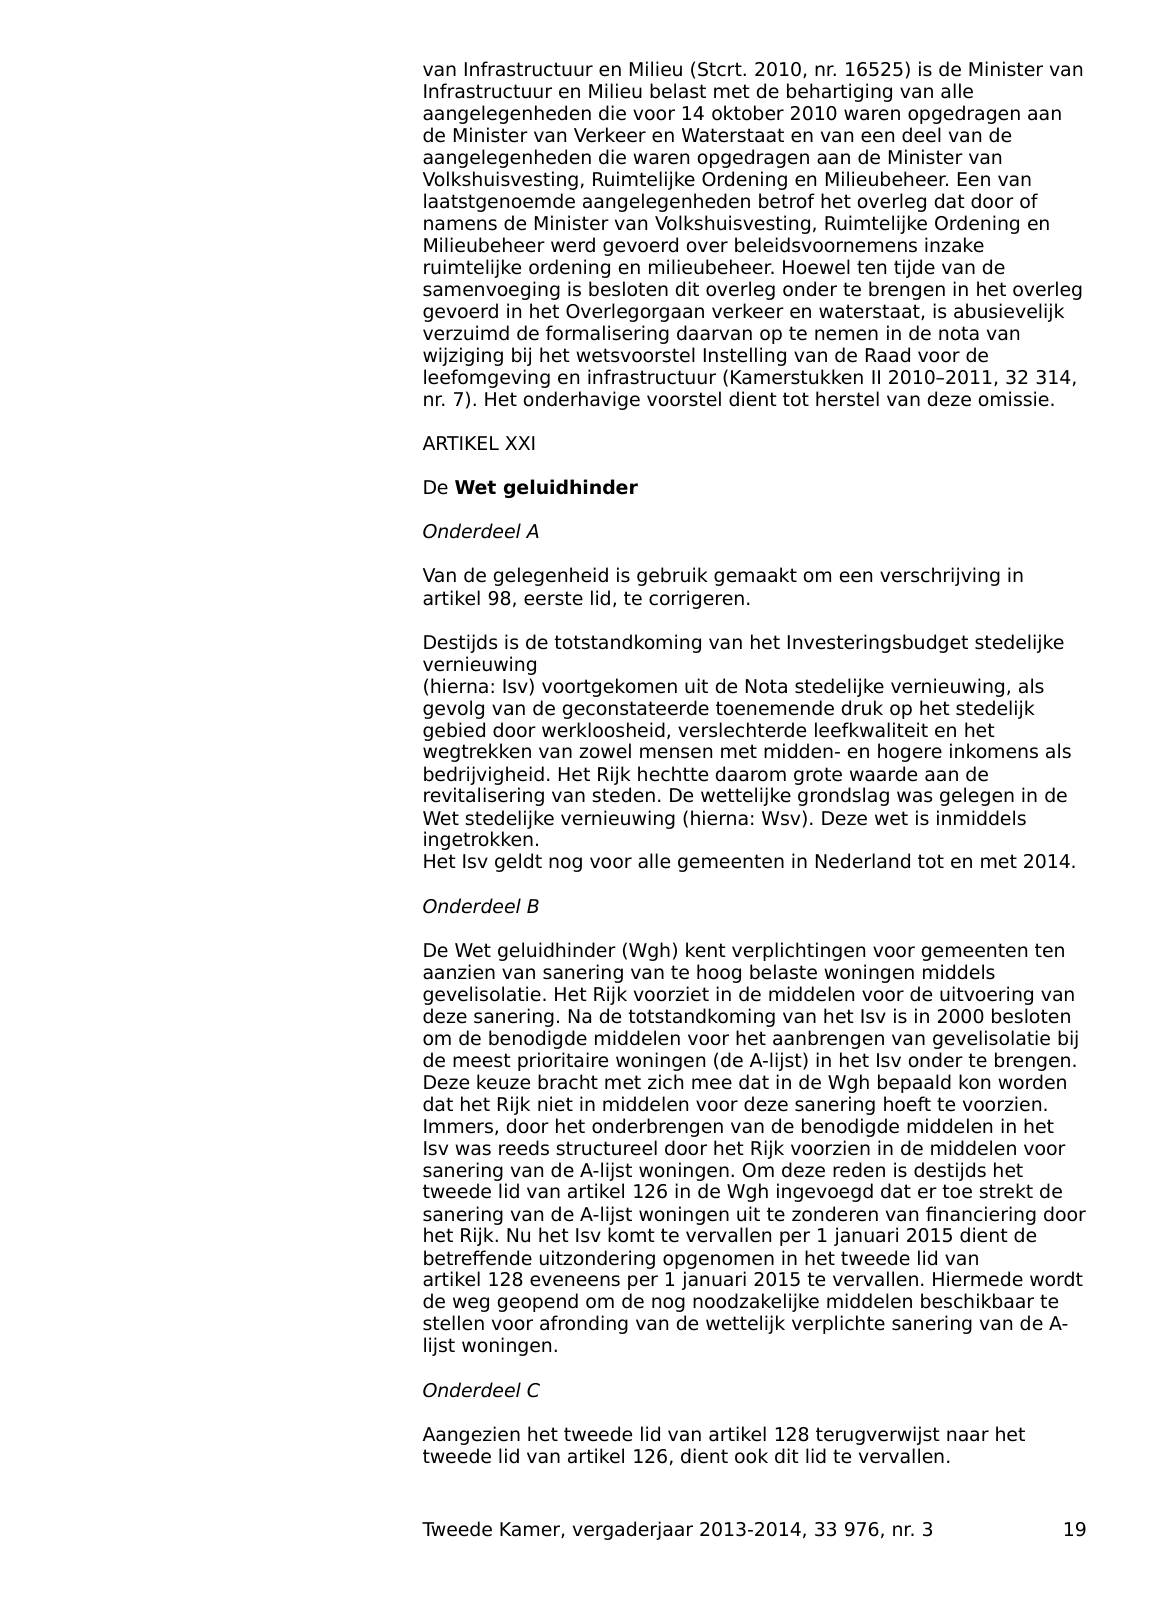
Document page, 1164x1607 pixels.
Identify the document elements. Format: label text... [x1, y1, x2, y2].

text Aangezien het tweede lid van artikel 128 terugverwijst naar het tweede lid van artikel 126, dient ook dit lid te vervallen. [422, 1424, 1087, 1468]
text Het Isv geldt nog voor alle gemeenten in Nederland tot en met 2014. [422, 851, 1087, 873]
subtitle Onderdeel B [422, 896, 1087, 917]
text De Wet geluidhinder [422, 477, 1087, 499]
text Van de gelegenheid is gebruik gemaakt om een verschrijving in artikel 98, eerste lid, te corrigeren. [422, 565, 1087, 609]
subtitle Onderdeel A [422, 521, 1087, 543]
subtitle Onderdeel C [422, 1379, 1087, 1401]
text van Infrastructuur en Milieu (Stcrt. 2010, nr. 16525) is de Minister van Infrastructuur en Milieu belast met de behartiging van alle aangelegenheden die voor 14 oktober 2010 waren opgedragen aan de Minister van Verkeer en Waterstaat en van een deel van de aangelegenheden die waren opgedragen aan de Minister van Volkshuisvesting, Ruimtelijke Ordening en Milieubeheer. Een van laatstgenoemde aangelegenheden betrof het overleg dat door of namens de Minister van Volkshuisvesting, Ruimtelijke Ordening en Milieubeheer werd gevoerd over beleidsvoornemens inzake ruimtelijke ordening en milieubeheer. Hoewel ten tijde van de samenvoeging is besloten dit overleg onder te brengen in het overleg gevoerd in het Overlegorgaan verkeer en waterstaat, is abusievelijk verzuimd de formalisering daarvan op te nemen in de nota van wijziging bij het wetsvoorstel Instelling van de Raad voor de leefomgeving en infrastructuur (Kamerstukken II 2010–2011, 32 314, nr. 7). Het onderhavige voorstel dient tot herstel van deze omissie. [422, 59, 1087, 411]
text De Wet geluidhinder (Wgh) kent verplichtingen voor gemeenten ten aanzien van sanering van te hoog belaste woningen middels gevelisolatie. Het Rijk voorziet in de middelen voor de uitvoering van deze sanering. Na de totstandkoming van het Isv is in 2000 besloten om de benodigde middelen voor het aanbrengen van gevelisolatie bij de meest prioritaire woningen (de A-lijst) in het Isv onder te brengen. Deze keuze bracht met zich mee dat in de Wgh bepaald kon worden dat het Rijk niet in middelen voor deze sanering hoeft te voorzien. Immers, door het onderbrengen van de benodigde middelen in het Isv was reeds structureel door het Rijk voorzien in de middelen voor sanering van de A-lijst woningen. Om deze reden is destijds het tweede lid van artikel 126 in de Wgh ingevoegd dat er toe strekt de sanering van de A-lijst woningen uit te zonderen van financiering door het Rijk. Nu het Isv komt te vervallen per 1 januari 2015 dient de betreffende uitzondering opgenomen in het tweede lid van artikel 128 eveneens per 1 januari 2015 te vervallen. Hiermede wordt de weg geopend om de nog noodzakelijke middelen beschikbaar te stellen voor afronding van de wettelijk verplichte sanering van de A-lijst woningen. [422, 940, 1087, 1357]
text (hierna: Isv) voortgekomen uit de Nota stedelijke vernieuwing, als gevolg van de geconstateerde toenemende druk op het stedelijk gebied door werkloosheid, verslechterde leefkwaliteit en het wegtrekken van zowel mensen met midden- en hogere inkomens als bedrijvigheid. Het Rijk hechtte daarom grote waarde aan de revitalisering van steden. De wettelijke grondslag was gelegen in de Wet stedelijke vernieuwing (hierna: Wsv). Deze wet is inmiddels ingetrokken. [422, 676, 1087, 851]
subtitle ARTIKEL XXI [422, 433, 1087, 455]
text Destijds is de totstandkoming van het Investeringsbudget stedelijke vernieuwing [422, 632, 1087, 676]
